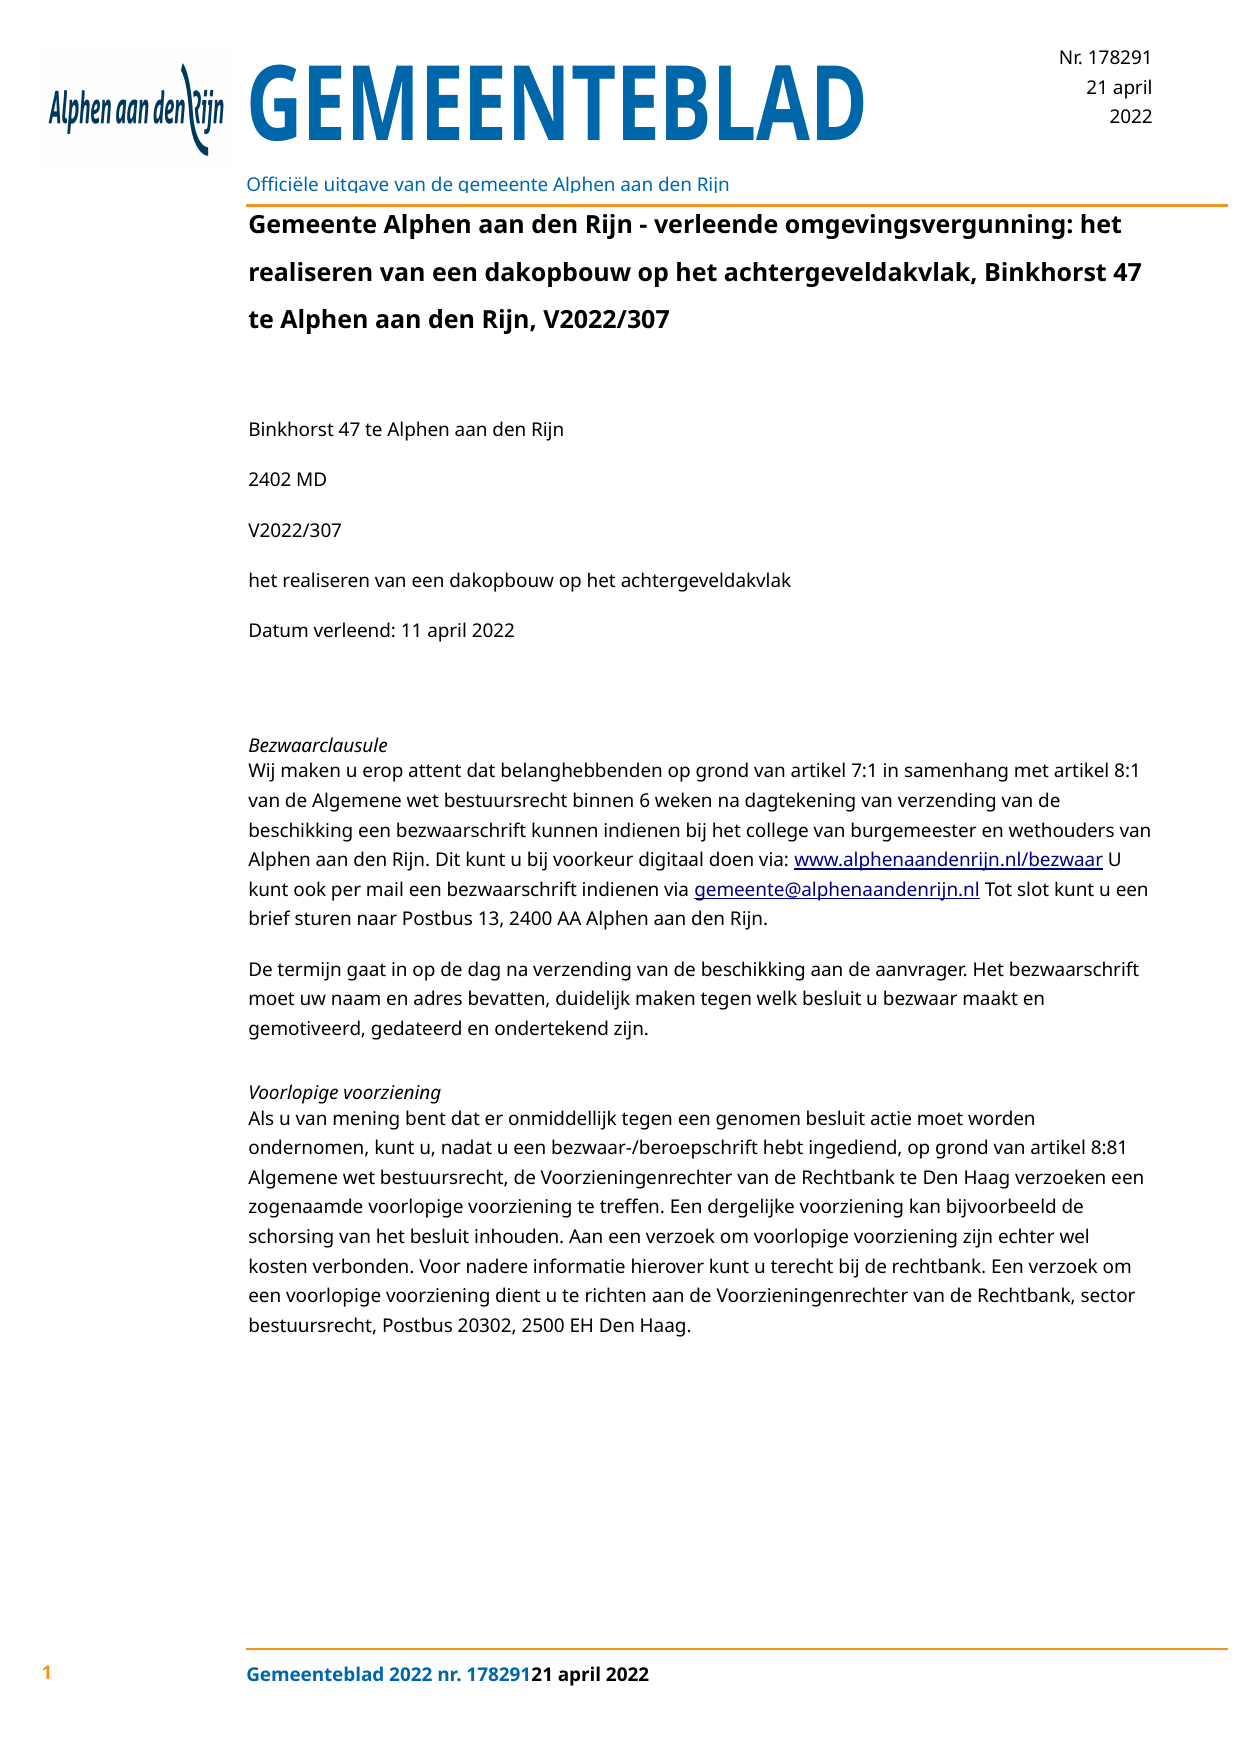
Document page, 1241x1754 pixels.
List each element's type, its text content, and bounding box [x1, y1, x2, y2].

text Wij maken u erop attent dat belanghebbenden op grond van artikel 7:1 in samenhang met artikel 8:1 van de Algemene wet bestuursrecht binnen 6 weken na dagtekening van verzending van de beschikking een bezwaarschrift kunnen indienen bij het college van burgemeester en wethouders van Alphen aan den Rijn. Dit kunt u bij voorkeur digitaal doen via: www.alphenaandenrijn.nl/bezwaar U kunt ook per mail een bezwaarschrift indienen via gemeente@alphenaandenrijn.nl Tot slot kunt u een brief sturen naar Postbus 13, 2400 AA Alphen aan den Rijn. [248, 758, 1152, 931]
text Binkhorst 47 te Alphen aan den Rijn [248, 416, 1152, 442]
text 2402 MD [248, 466, 1152, 492]
text De termijn gaat in op de dag na verzending van de beschikking aan de aanvrager. Het bezwaarschrift moet uw naam en adres bevatten, duidelijk maken tegen welk besluit u bezwaar maakt en gemotiveerd, gedateerd en ondertekend zijn. [248, 956, 1152, 1041]
text V2022/307 [248, 517, 1152, 542]
text Datum verleend: 11 april 2022 [248, 618, 1152, 643]
text Voorlopige voorziening [248, 1079, 1152, 1105]
text Gemeente Alphen aan den Rijn - verleende omgevingsvergunning: het realiseren van een dakopbouw op het achtergeveldakvlak, Binkhorst 47 te Alphen aan den Rijn, V2022/307 [248, 207, 1152, 336]
text Als u van mening bent dat er onmiddellijk tegen een genomen besluit actie moet worden ondernomen, kunt u, nadat u een bezwaar-/beroepschrift hebt ingediend, op grond van artikel 8:81 Algemene wet bestuursrecht, de Voorzieningenrechter van de Rechtbank te Den Haag verzoeken een zogenaamde voorlopige voorziening te treffen. Een dergelijke voorziening kan bijvoorbeeld de schorsing van het besluit inhouden. Aan een verzoek om voorlopige voorziening zijn echter wel kosten verbonden. Voor nadere informatie hierover kunt u terecht bij de rechtbank. Een verzoek om een voorlopige voorziening dient u te richten aan de Voorzieningenrechter van de Rechtbank, sector bestuursrecht, Postbus 20302, 2500 EH Den Haag. [248, 1105, 1152, 1338]
text het realiseren van een dakopbouw op het achtergeveldakvlak [248, 567, 1152, 593]
picture [41, 47, 231, 172]
text Bezwaarclausule [248, 732, 1152, 758]
